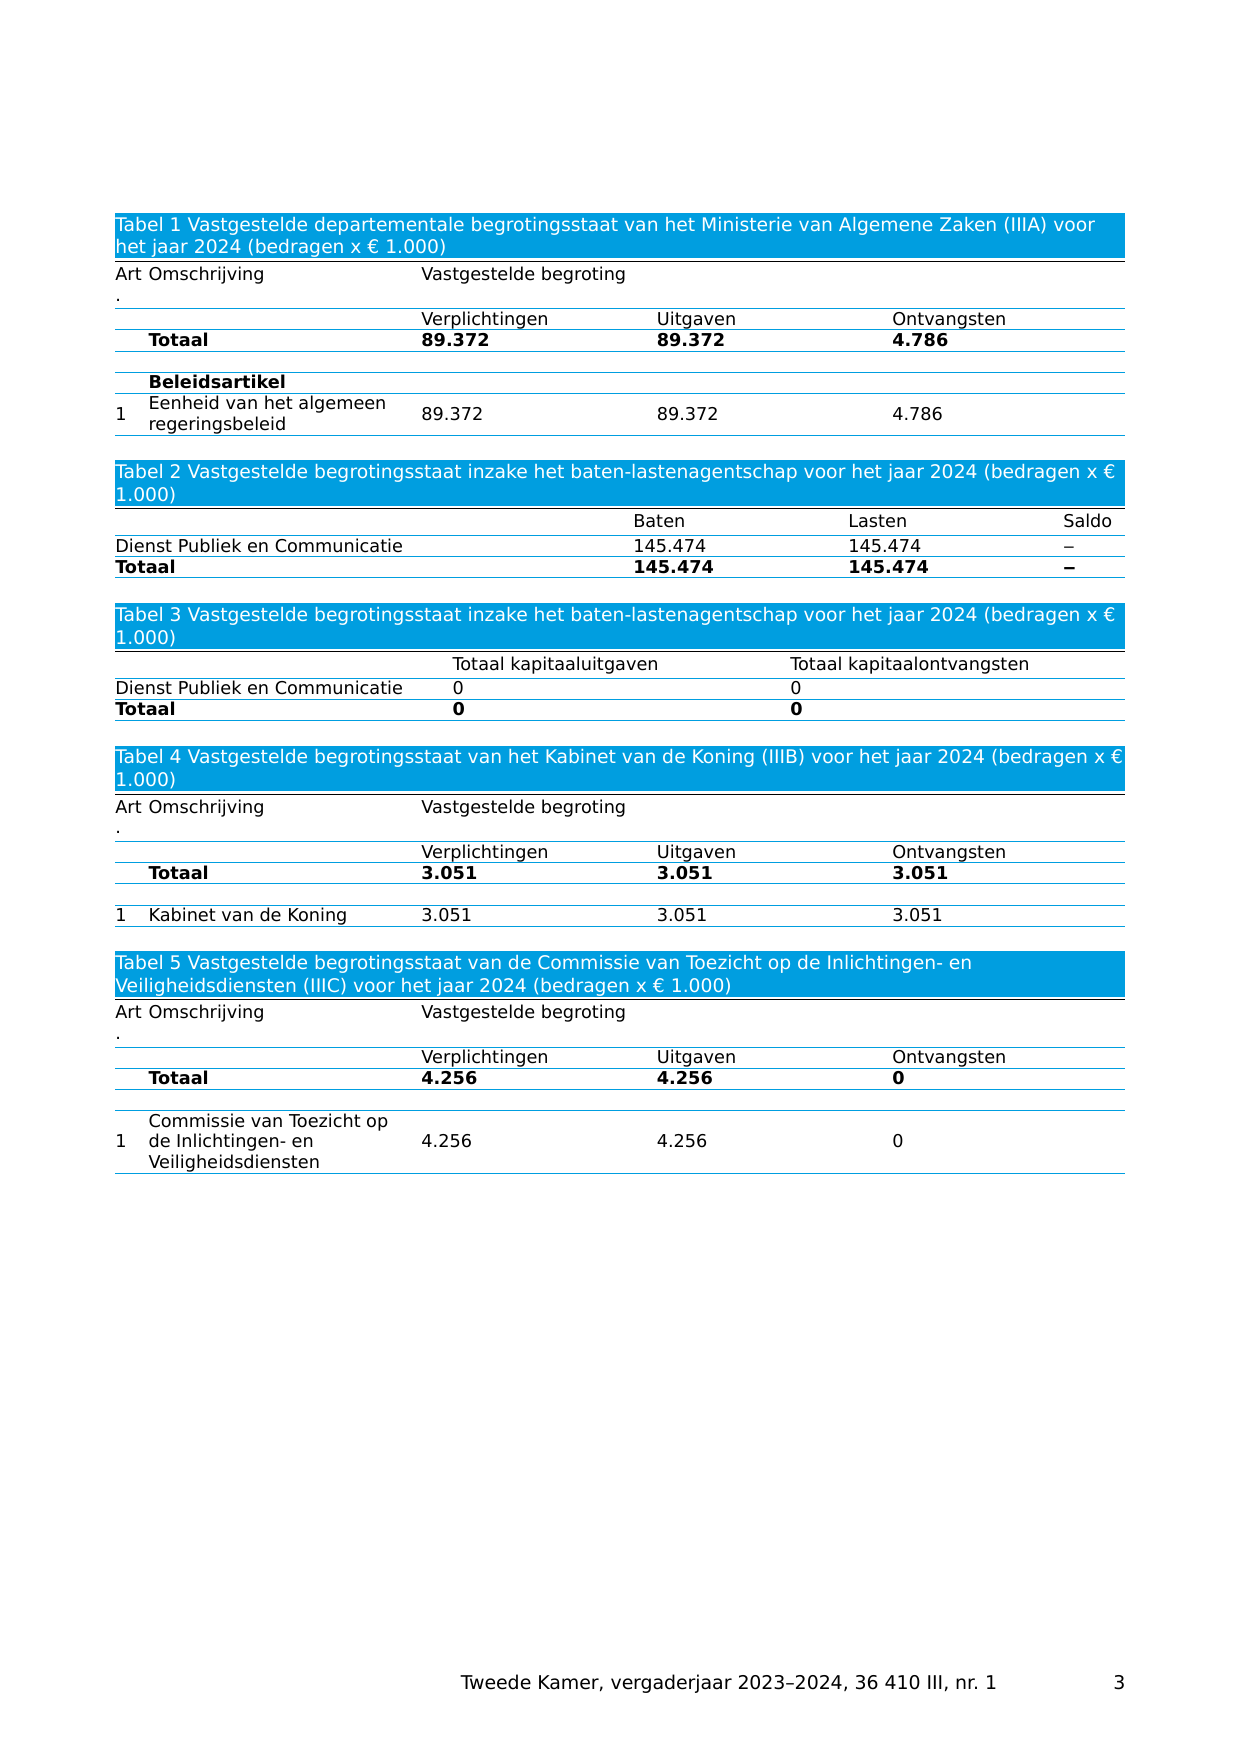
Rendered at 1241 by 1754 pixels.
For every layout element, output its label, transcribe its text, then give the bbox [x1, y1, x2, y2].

table_cell Beleidsartikel [145, 373, 418, 393]
table_cell Uitgaven [654, 1048, 889, 1068]
table_cell Ontvangsten [889, 309, 1125, 329]
table_cell [115, 863, 145, 883]
table_cell 1 [115, 1111, 145, 1172]
table_cell Baten [630, 509, 845, 535]
table_cell Ontvangsten [889, 1048, 1125, 1068]
table_cell 0 [889, 1111, 1125, 1172]
table_cell [115, 373, 145, 393]
table_cell Omschrijving [145, 1000, 418, 1047]
table_cell [418, 352, 654, 372]
table_cell [654, 373, 889, 393]
table_cell Verplichtingen [418, 1048, 654, 1068]
table_cell [145, 884, 418, 904]
table_cell Eenheid van het algemeen regeringsbeleid [145, 394, 418, 434]
table_cell Dienst Publiek en Communicatie [115, 536, 630, 556]
table_cell 89.372 [418, 394, 654, 434]
table_cell Omschrijving [145, 262, 418, 308]
table_cell [654, 352, 889, 372]
table_cell Art. [115, 1000, 145, 1047]
table_cell Ontvangsten [889, 842, 1125, 862]
table_cell [115, 1069, 145, 1089]
table_cell [654, 884, 889, 904]
table_cell 3.051 [418, 863, 654, 883]
table_cell 0 [787, 679, 1125, 699]
table_cell [145, 352, 418, 372]
table_cell 3.051 [889, 906, 1125, 926]
table_cell 89.372 [418, 330, 654, 351]
table_cell ‒ [1060, 557, 1125, 577]
table_cell [889, 352, 1125, 372]
table_cell [889, 884, 1125, 904]
table_cell 3.051 [889, 863, 1125, 883]
table_cell [145, 1090, 418, 1110]
table_cell Totaal kapitaalontvangsten [787, 652, 1125, 678]
table_cell [418, 373, 654, 393]
table_cell Vastgestelde begroting [418, 1000, 1125, 1047]
table_cell Vastgestelde begroting [418, 795, 1125, 841]
table_cell Vastgestelde begroting [418, 262, 1125, 308]
table_cell [145, 842, 418, 862]
table_cell 4.256 [654, 1111, 889, 1172]
table_cell ‒ [1060, 536, 1125, 556]
table_cell Kabinet van de Koning [145, 906, 418, 926]
table_cell 0 [450, 700, 787, 720]
table_cell [889, 1090, 1125, 1110]
table_cell Totaal [115, 700, 449, 720]
table_cell 4.256 [418, 1069, 654, 1089]
table_cell 145.474 [845, 557, 1060, 577]
table_cell [115, 1048, 145, 1068]
table_cell 4.256 [654, 1069, 889, 1089]
table_cell 89.372 [654, 394, 889, 434]
table_cell 1 [115, 906, 145, 926]
table_cell Totaal [145, 1069, 418, 1089]
table_cell [654, 1090, 889, 1110]
table_cell 89.372 [654, 330, 889, 351]
table_cell 3.051 [654, 906, 889, 926]
table_cell [145, 1048, 418, 1068]
table_cell Verplichtingen [418, 842, 654, 862]
table_cell Saldo [1060, 509, 1125, 535]
table_cell [115, 1090, 145, 1110]
table_cell [889, 373, 1125, 393]
table_cell [115, 842, 145, 862]
table_cell [115, 652, 449, 678]
table_cell 145.474 [845, 536, 1060, 556]
table_cell Commissie van Toezicht op de Inlichtingen- en Veiligheidsdiensten [145, 1111, 418, 1172]
table_cell 0 [787, 700, 1125, 720]
table_cell Art. [115, 795, 145, 841]
table_cell Verplichtingen [418, 309, 654, 329]
table_cell Art. [115, 262, 145, 308]
table_cell Totaal [145, 863, 418, 883]
table_cell [115, 330, 145, 351]
table_cell Totaal kapitaaluitgaven [450, 652, 787, 678]
table_cell Omschrijving [145, 795, 418, 841]
table_cell 3.051 [418, 906, 654, 926]
table_cell [145, 309, 418, 329]
table_cell 4.256 [418, 1111, 654, 1172]
table_cell 1 [115, 394, 145, 434]
table_cell [418, 884, 654, 904]
table_cell 145.474 [630, 557, 845, 577]
table_cell Lasten [845, 509, 1060, 535]
table_cell 0 [450, 679, 787, 699]
table_cell [115, 509, 630, 535]
table_cell 3.051 [654, 863, 889, 883]
table_cell 4.786 [889, 394, 1125, 434]
table_cell [115, 884, 145, 904]
table_cell 4.786 [889, 330, 1125, 351]
table_cell [418, 1090, 654, 1110]
table_cell 145.474 [630, 536, 845, 556]
table_cell 0 [889, 1069, 1125, 1089]
table_cell Dienst Publiek en Communicatie [115, 679, 449, 699]
table_cell [115, 352, 145, 372]
table_cell Totaal [145, 330, 418, 351]
table_cell Uitgaven [654, 309, 889, 329]
table_cell [115, 309, 145, 329]
table_cell Uitgaven [654, 842, 889, 862]
table_cell Totaal [115, 557, 630, 577]
